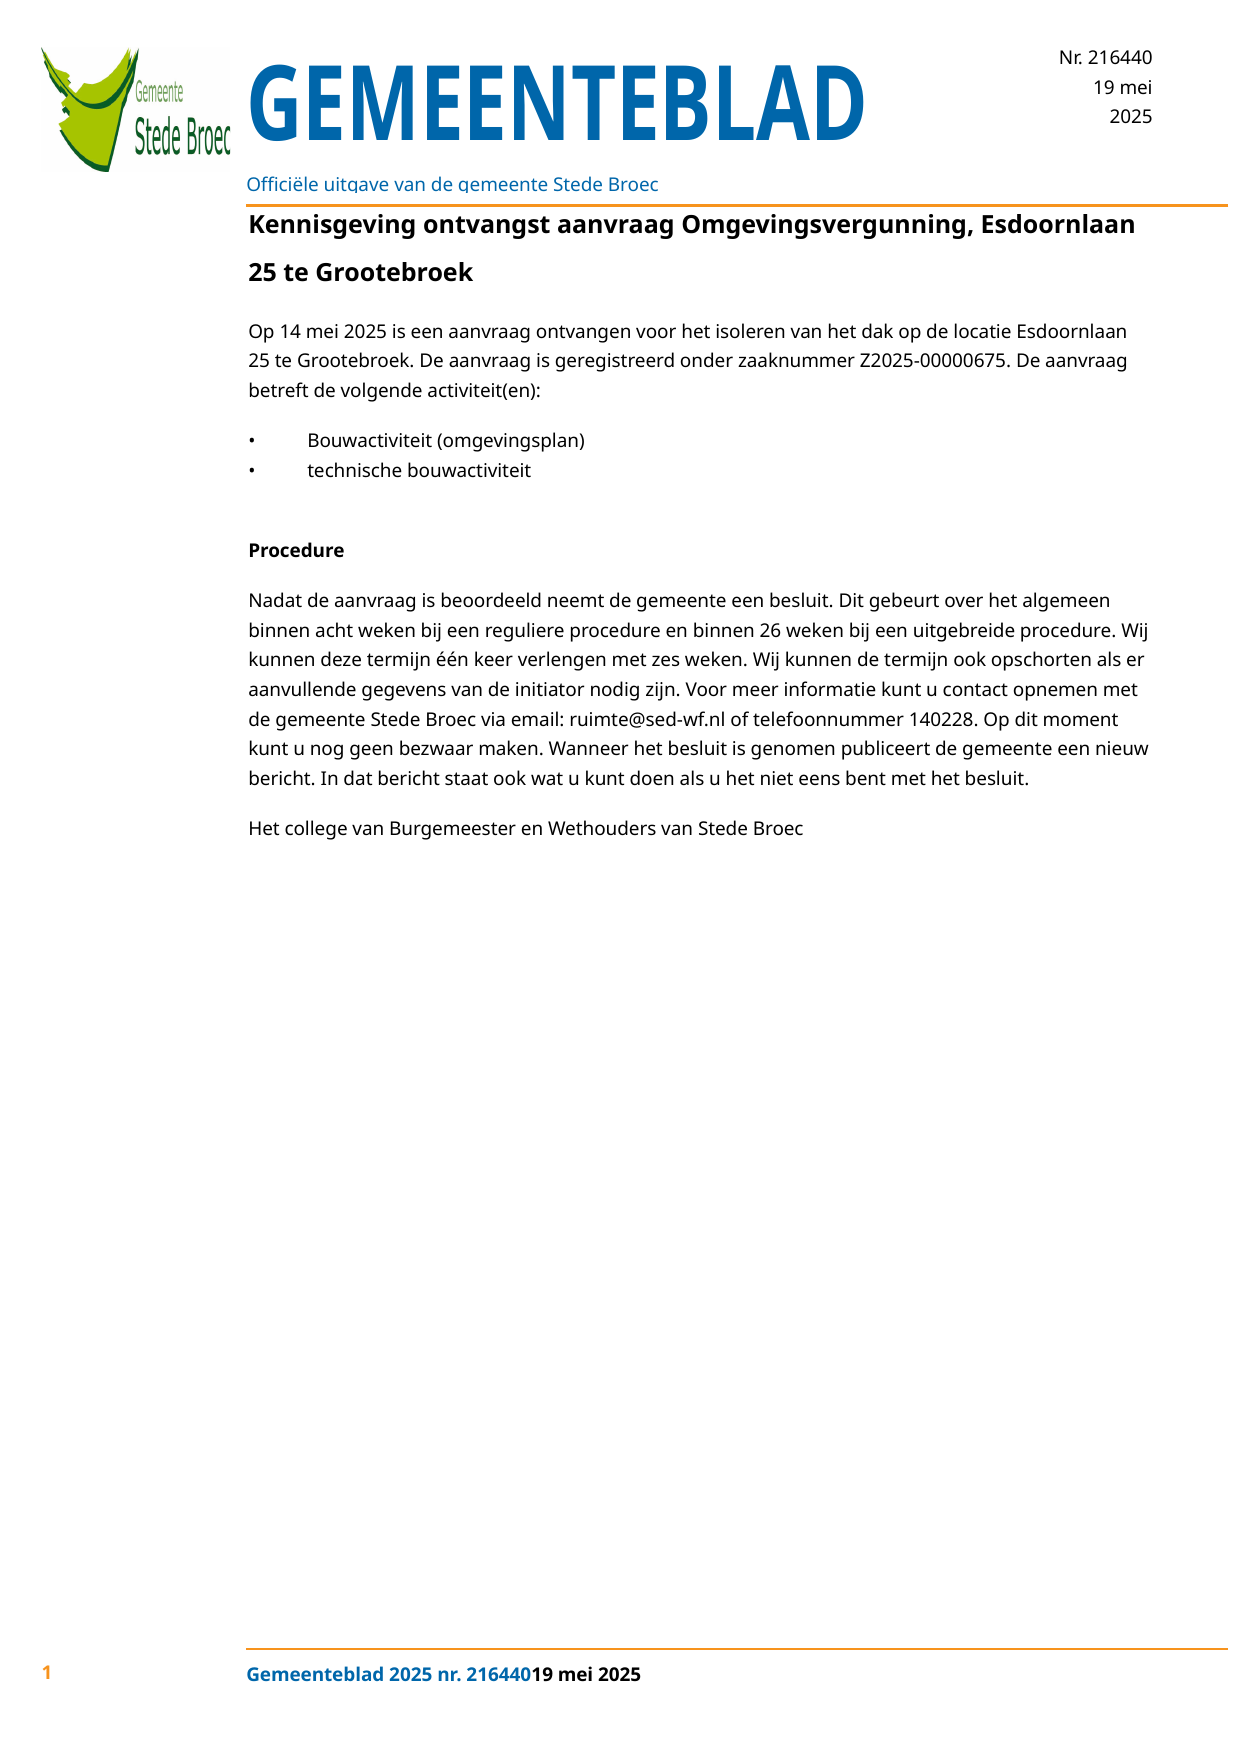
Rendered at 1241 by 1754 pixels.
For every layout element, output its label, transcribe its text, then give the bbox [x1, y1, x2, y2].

list Bouwactiviteit (omgevingsplan) [248, 427, 1152, 453]
text Op 14 mei 2025 is een aanvraag ontvangen voor het isoleren van het dak op de locatie Esdoornlaan 25 te Grootebroek. De aanvraag is geregistreerd onder zaaknummer Z2025-00000675. De aanvraag betreft de volgende activiteit(en): [248, 318, 1152, 403]
text Het college van Burgemeester en Wethouders van Stede Broec [248, 815, 1152, 841]
text Procedure [248, 537, 1152, 563]
text Kennisgeving ontvangst aanvraag Omgevingsvergunning, Esdoornlaan 25 te Grootebroek [248, 207, 1152, 288]
list technische bouwactiviteit [248, 457, 1152, 483]
text Nadat de aanvraag is beoordeeld neemt de gemeente een besluit. Dit gebeurt over het algemeen binnen acht weken bij een reguliere procedure en binnen 26 weken bij een uitgebreide procedure. Wij kunnen deze termijn één keer verlengen met zes weken. Wij kunnen de termijn ook opschorten als er aanvullende gegevens van de initiator nodig zijn. Voor meer informatie kunt u contact opnemen met de gemeente Stede Broec via email: ruimte@sed-wf.nl of telefoonnummer 140228. Op dit moment kunt u nog geen bezwaar maken. Wanneer het besluit is genomen publiceert de gemeente een nieuw bericht. In dat bericht staat ook wat u kunt doen als u het niet eens bent met het besluit. [248, 587, 1152, 791]
picture [41, 47, 231, 172]
